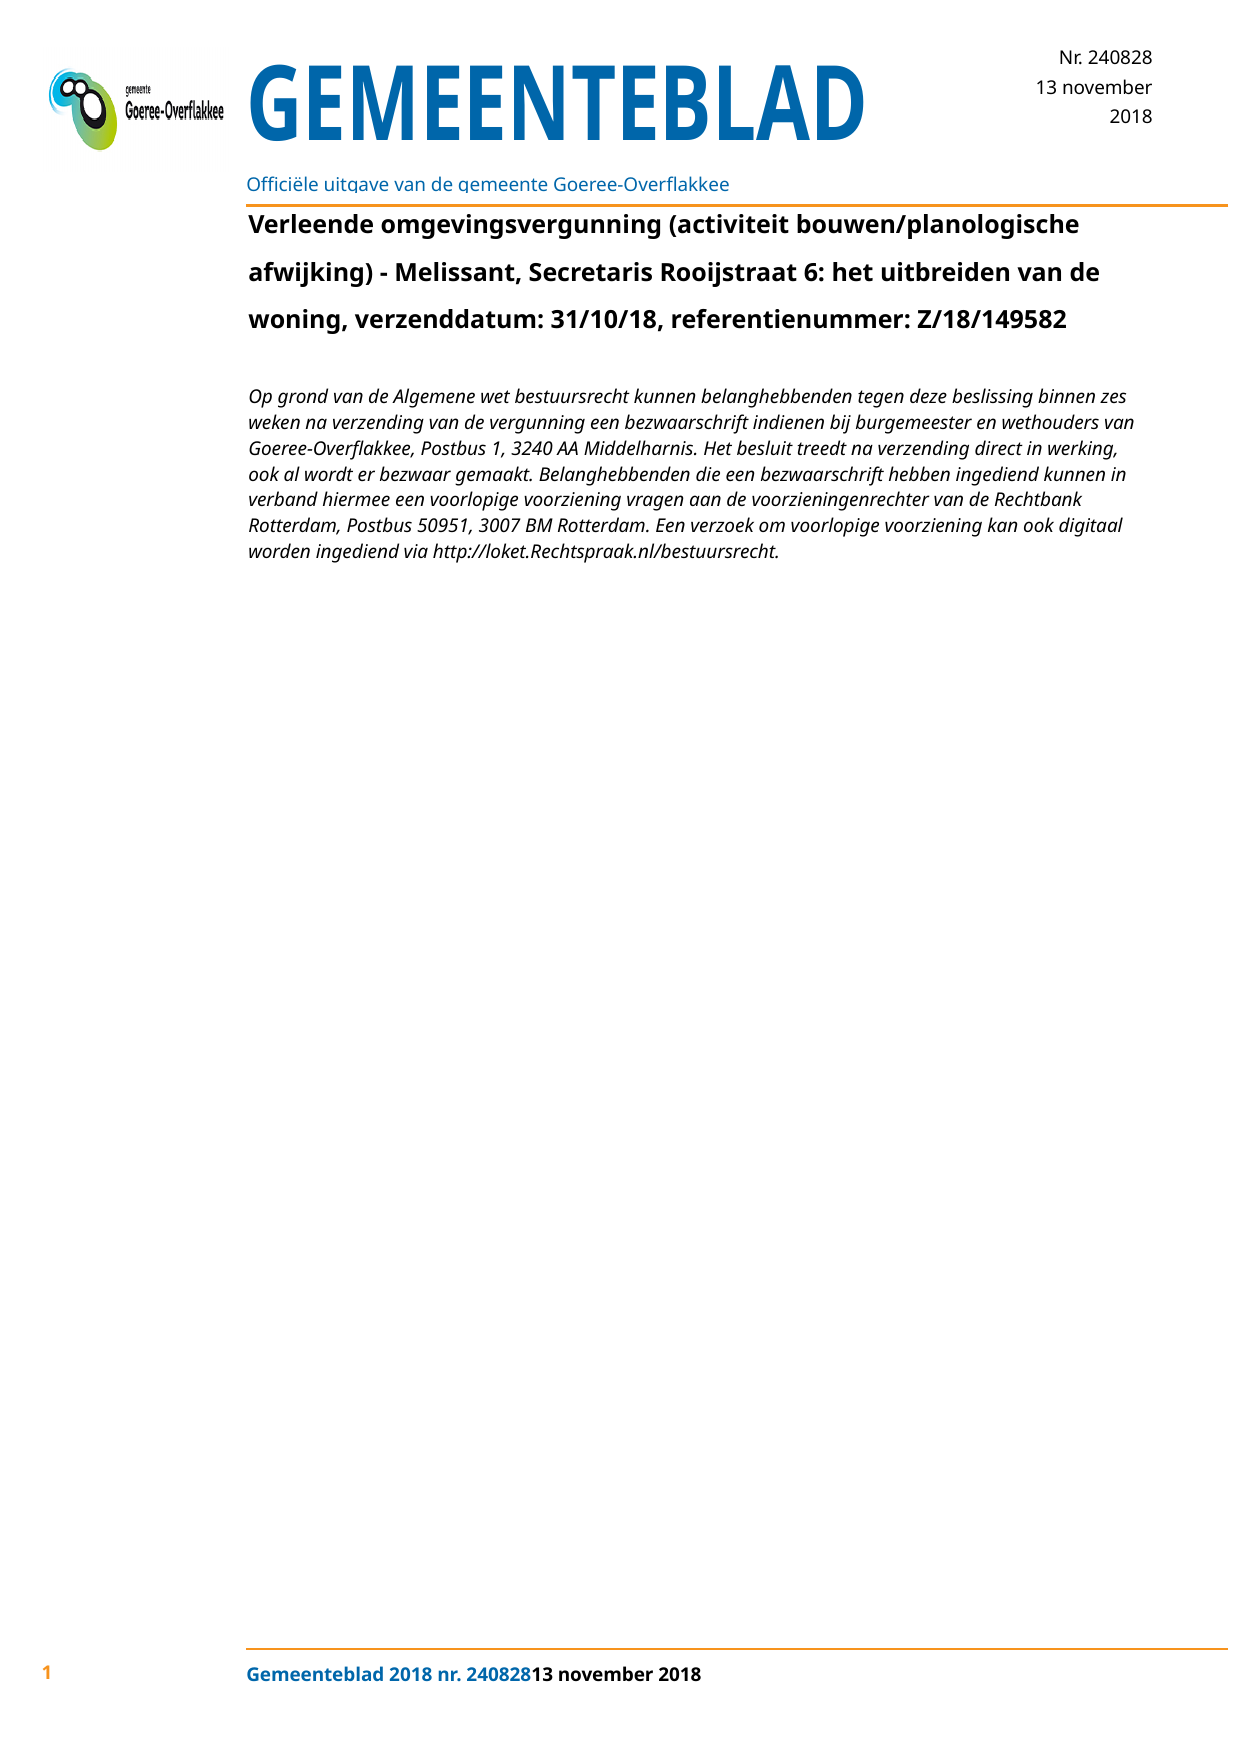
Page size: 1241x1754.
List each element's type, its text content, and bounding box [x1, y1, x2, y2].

text Op grond van de Algemene wet bestuursrecht kunnen belanghebbenden tegen deze beslissing binnen zes weken na verzending van de vergunning een bezwaarschrift indienen bij burgemeester en wethouders van Goeree-Overflakkee, Postbus 1, 3240 AA Middelharnis. Het besluit treedt na verzending direct in werking, ook al wordt er bezwaar gemaakt. Belanghebbenden die een bezwaarschrift hebben ingediend kunnen in verband hiermee een voorlopige voorziening vragen aan de voorzieningenrechter van de Rechtbank Rotterdam, Postbus 50951, 3007 BM Rotterdam. Een verzoek om voorlopige voorziening kan ook digitaal worden ingediend via http://loket.Rechtspraak.nl/bestuursrecht. [248, 384, 1152, 564]
text Verleende omgevingsvergunning (activiteit bouwen/planologische afwijking) - Melissant, Secretaris Rooijstraat 6: het uitbreiden van de woning, verzenddatum: 31/10/18, referentienummer: Z/18/149582 [248, 207, 1152, 336]
picture [41, 47, 231, 172]
